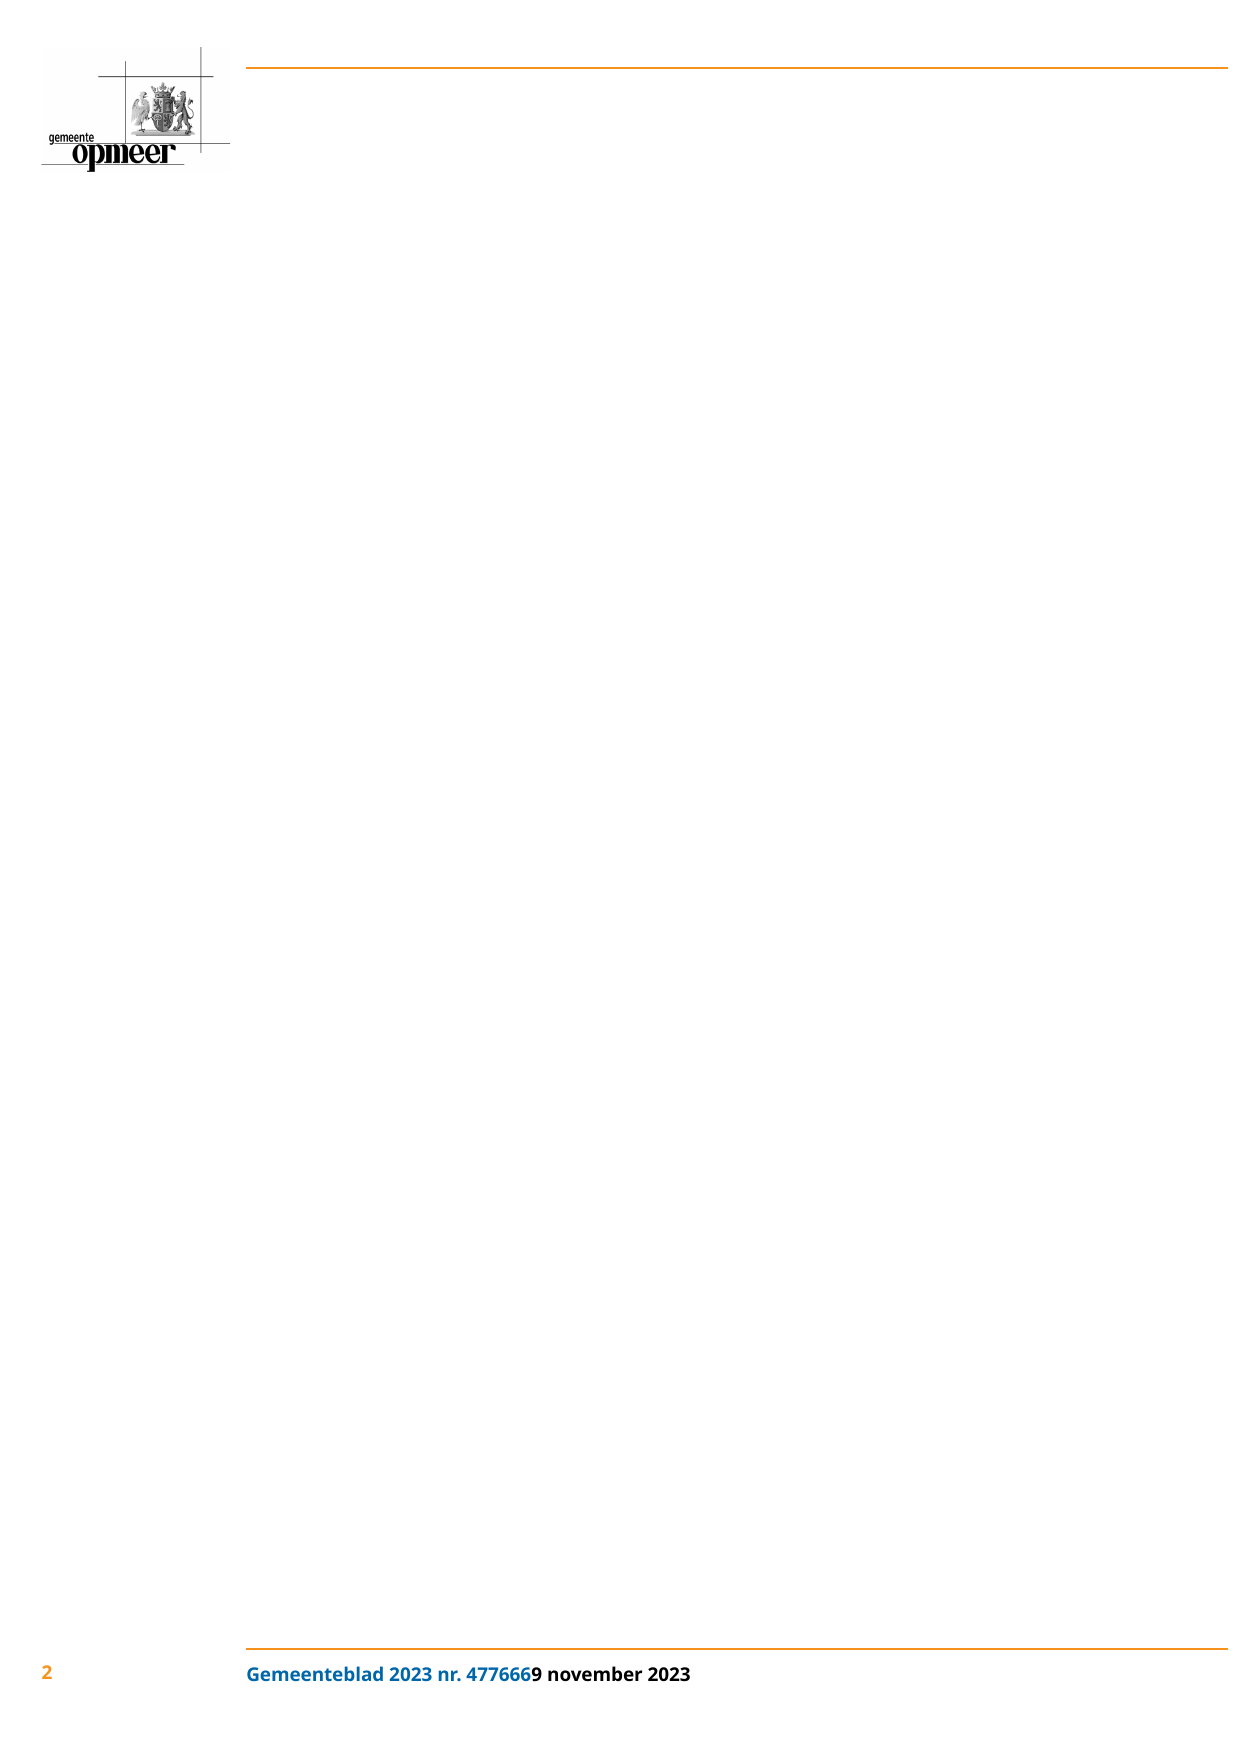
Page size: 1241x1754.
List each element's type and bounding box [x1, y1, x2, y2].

picture [41, 47, 231, 172]
